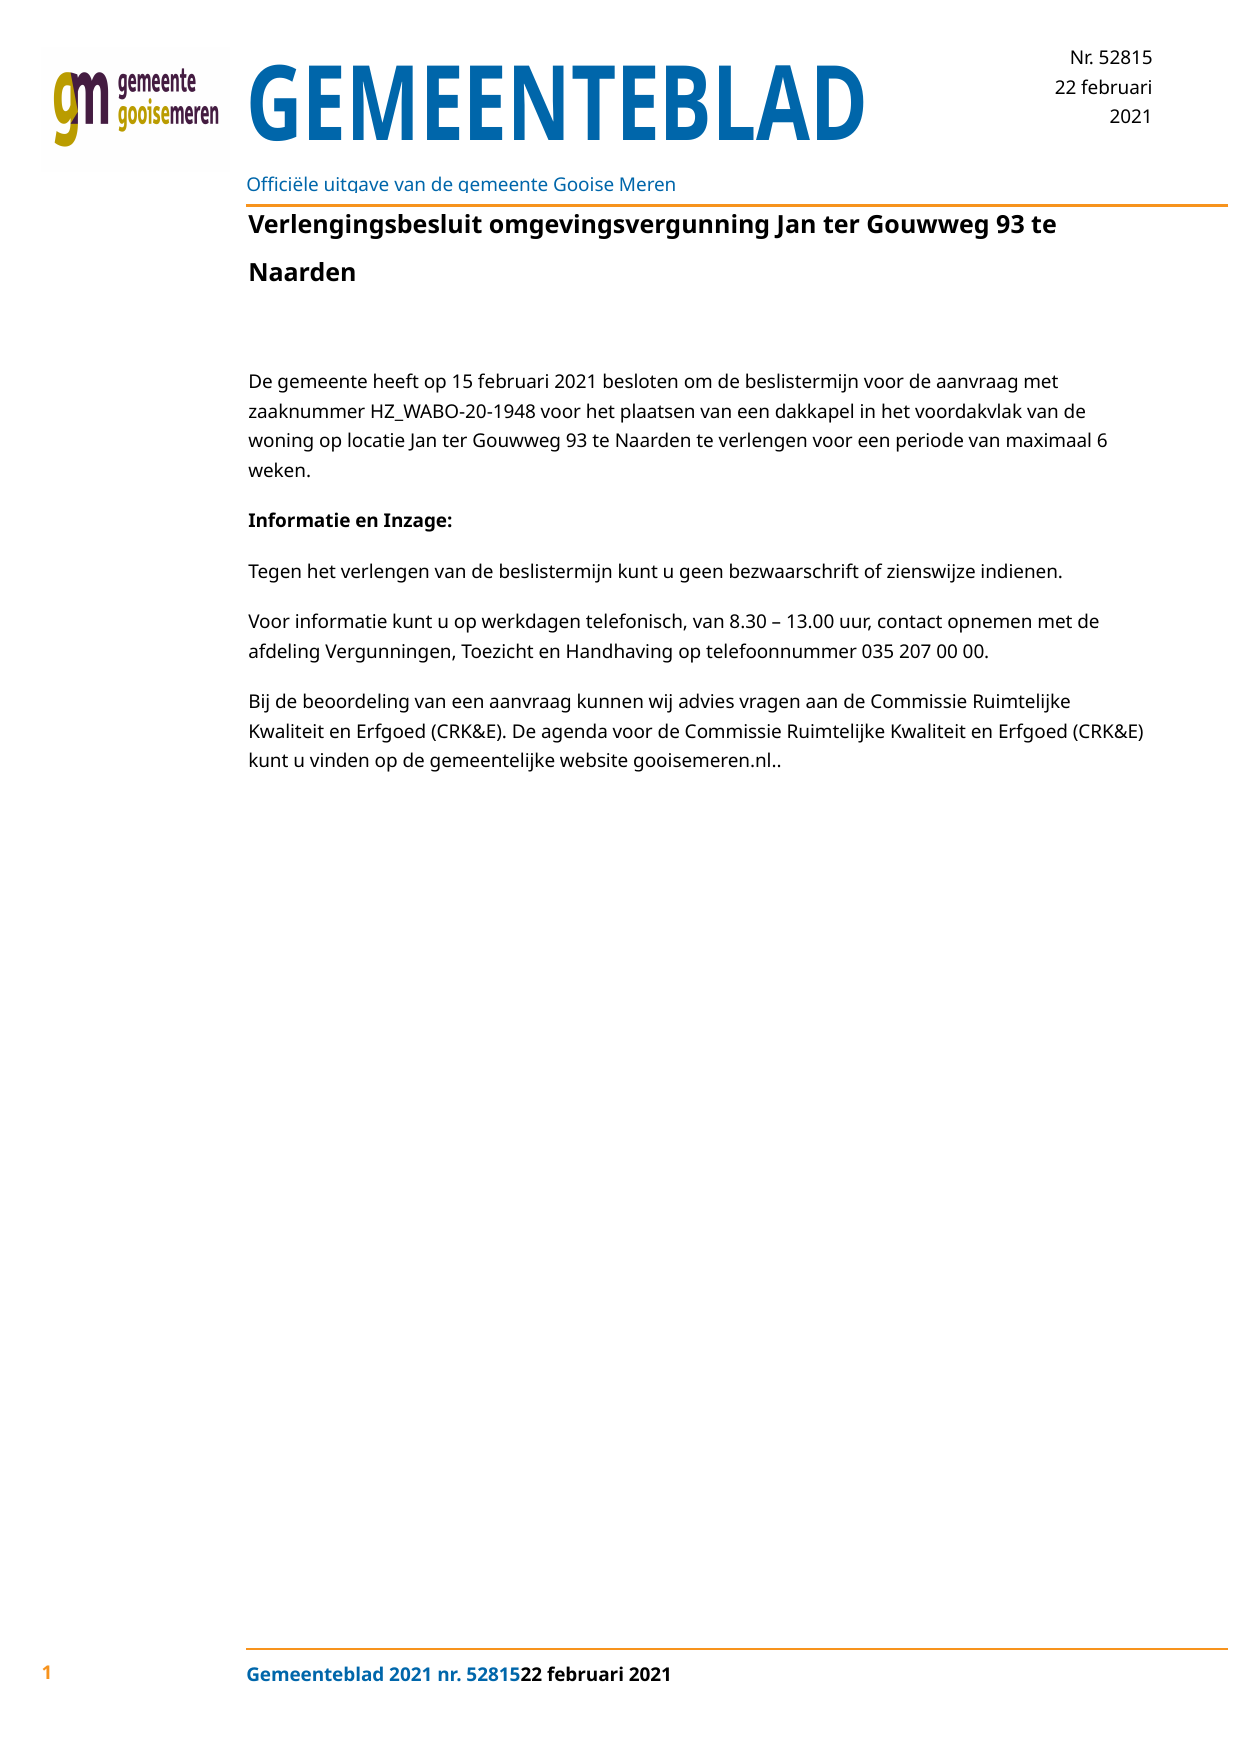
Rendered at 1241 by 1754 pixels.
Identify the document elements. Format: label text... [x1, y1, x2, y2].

text Tegen het verlengen van de beslistermijn kunt u geen bezwaarschrift of zienswijze indienen. [248, 558, 1152, 584]
text Informatie en Inzage: [248, 507, 1152, 533]
text Bij de beoordeling van een aanvraag kunnen wij advies vragen aan de Commissie Ruimtelijke Kwaliteit en Erfgoed (CRK&E). De agenda voor de Commissie Ruimtelijke Kwaliteit en Erfgoed (CRK&E) kunt u vinden op de gemeentelijke website gooisemeren.nl.. [248, 688, 1152, 773]
text De gemeente heeft op 15 februari 2021 besloten om de beslistermijn voor de aanvraag met zaaknummer HZ_WABO-20-1948 voor het plaatsen van een dakkapel in het voordakvlak van de woning op locatie Jan ter Gouwweg 93 te Naarden te verlengen voor een periode van maximaal 6 weken. [248, 368, 1152, 483]
text Verlengingsbesluit omgevingsvergunning Jan ter Gouwweg 93 te Naarden [248, 207, 1152, 288]
picture [41, 47, 231, 172]
text Voor informatie kunt u op werkdagen telefonisch, van 8.30 – 13.00 uur, contact opnemen met de afdeling Vergunningen, Toezicht en Handhaving op telefoonnummer 035 207 00 00. [248, 608, 1152, 664]
